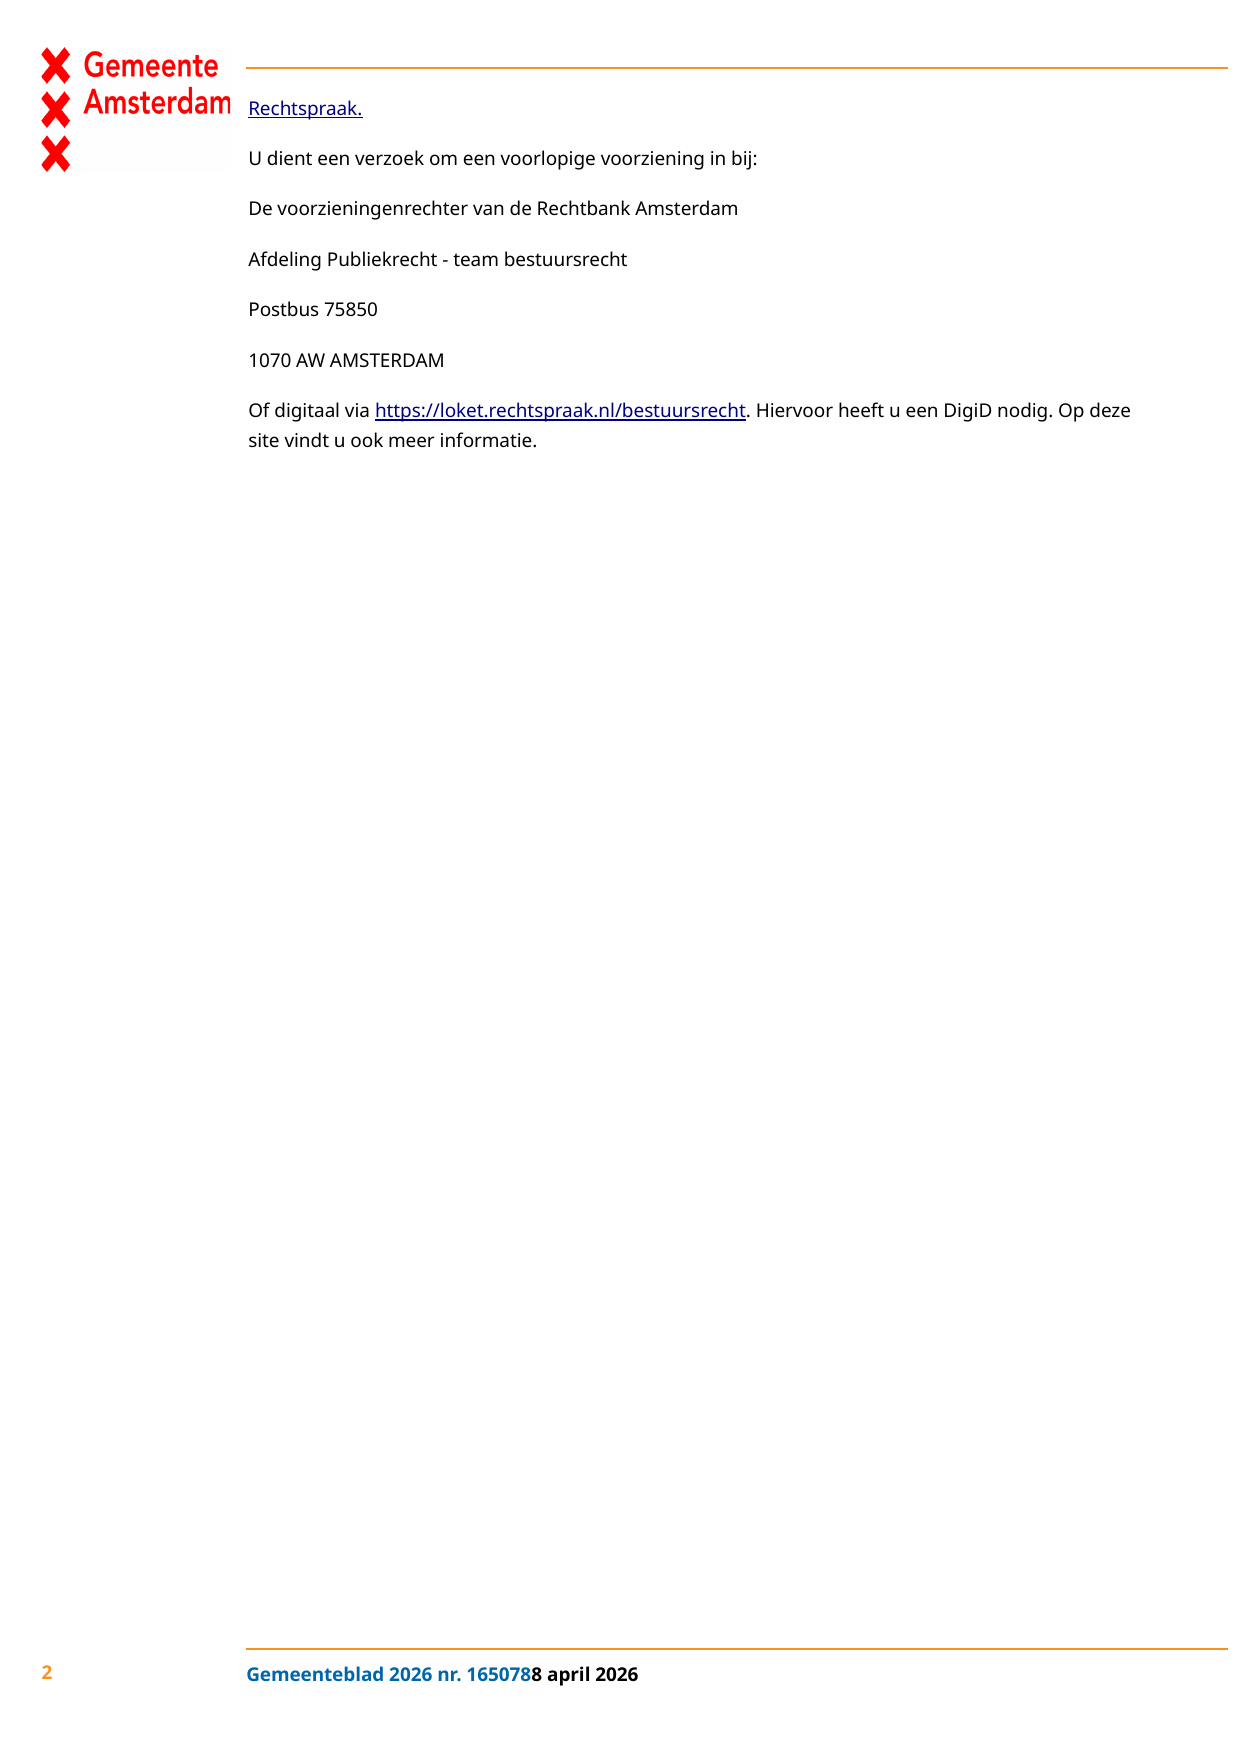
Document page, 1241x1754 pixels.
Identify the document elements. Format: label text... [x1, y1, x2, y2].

text De voorzieningenrechter van de Rechtbank Amsterdam [248, 196, 1152, 221]
text Of digitaal via https://loket.rechtspraak.nl/bestuursrecht. Hiervoor heeft u een DigiD nodig. Op deze site vindt u ook meer informatie. [248, 397, 1152, 453]
text Afdeling Publiekrecht - team bestuursrecht [248, 246, 1152, 272]
text U dient een verzoek om een voorlopige voorziening in bij: [248, 145, 1152, 171]
picture [41, 47, 231, 172]
text 1070 AW AMSTERDAM [248, 347, 1152, 373]
text Postbus 75850 [248, 296, 1152, 322]
text Rechtspraak. [248, 95, 1152, 121]
